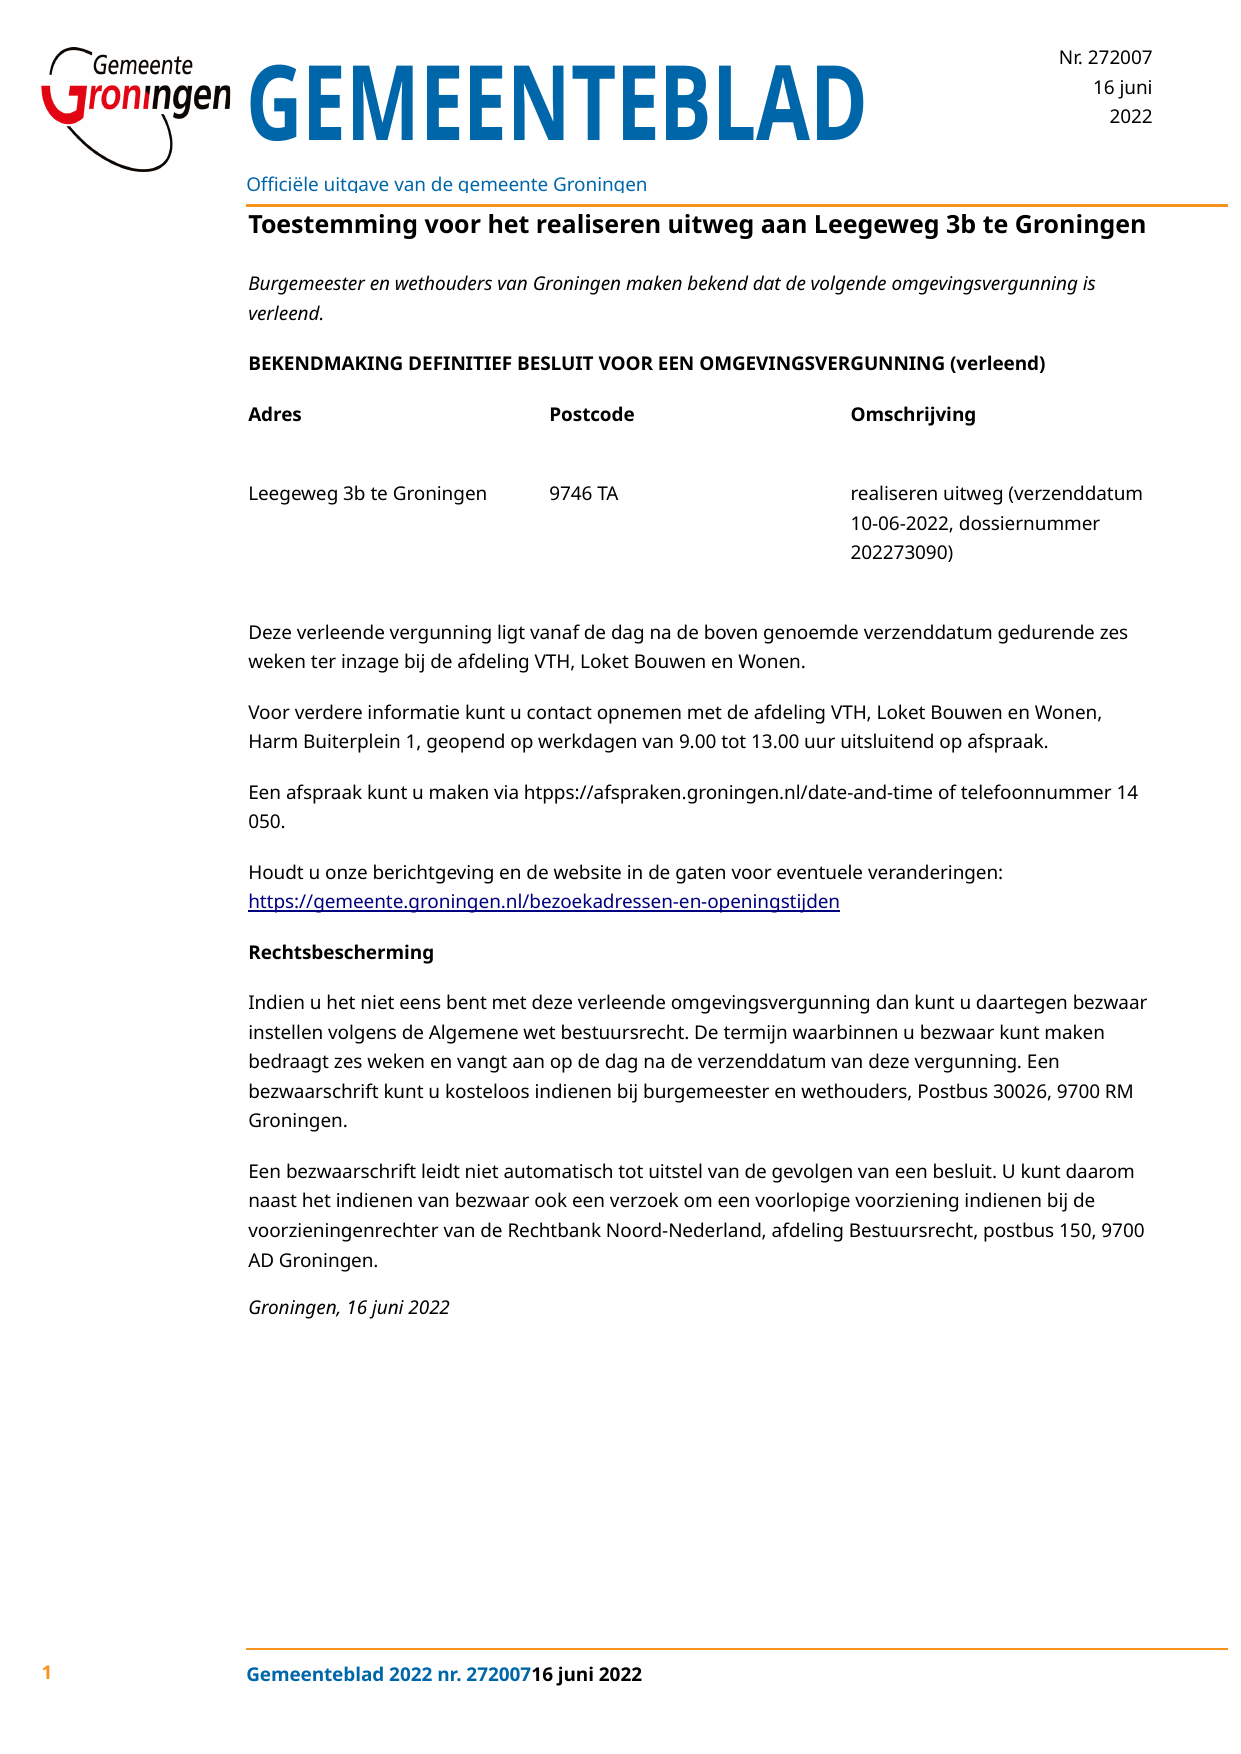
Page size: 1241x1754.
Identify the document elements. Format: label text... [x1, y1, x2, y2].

text Groningen, 16 juni 2022 [248, 1294, 1152, 1320]
text Een bezwaarschrift leidt niet automatisch tot uitstel van de gevolgen van een besluit. U kunt daarom naast het indienen van bezwaar ook een verzoek om een voorlopige voorziening indienen bij de voorzieningenrechter van de Rechtbank Noord-Nederland, afdeling Bestuursrecht, postbus 150, 9700 AD Groningen. [248, 1158, 1152, 1272]
text Een afspraak kunt u maken via htpps://afspraken.groningen.nl/date-and-time of telefoonnummer 14 050. [248, 779, 1152, 834]
table_header realiseren uitweg (verzenddatum 10-06-2022, dossiernummer 202273090) [850, 480, 1152, 565]
table_header 9746 TA [549, 480, 850, 565]
table_header Postcode [549, 401, 850, 427]
picture [41, 47, 231, 172]
text BEKENDMAKING DEFINITIEF BESLUIT VOOR EEN OMGEVINGSVERGUNNING (verleend) [248, 350, 1152, 376]
text Burgemeester en wethouders van Groningen maken bekend dat de volgende omgevingsvergunning is verleend. [248, 270, 1152, 326]
text Deze verleende vergunning ligt vanaf de dag na de boven genoemde verzenddatum gedurende zes weken ter inzage bij de afdeling VTH, Loket Bouwen en Wonen. [248, 619, 1152, 674]
text Rechtsbescherming [248, 939, 1152, 964]
text Voor verdere informatie kunt u contact opnemen met de afdeling VTH, Loket Bouwen en Wonen, Harm Buiterplein 1, geopend op werkdagen van 9.00 tot 13.00 uur uitsluitend op afspraak. [248, 699, 1152, 754]
table_header Adres [248, 401, 549, 427]
text Toestemming voor het realiseren uitweg aan Leegeweg 3b te Groningen [248, 207, 1152, 241]
text Houdt u onze berichtgeving en de website in de gaten voor eventuele veranderingen: https://gemeente.groningen.nl/bezoekadressen-en-openingstijden [248, 859, 1152, 914]
table_header Leegeweg 3b te Groningen [248, 480, 549, 565]
text Indien u het niet eens bent met deze verleende omgevingsvergunning dan kunt u daartegen bezwaar instellen volgens de Algemene wet bestuursrecht. De termijn waarbinnen u bezwaar kunt maken bedraagt zes weken en vangt aan op de dag na de verzenddatum van deze vergunning. Een bezwaarschrift kunt u kosteloos indienen bij burgemeester en wethouders, Postbus 30026, 9700 RM Groningen. [248, 989, 1152, 1133]
table_header Omschrijving [850, 401, 1152, 427]
